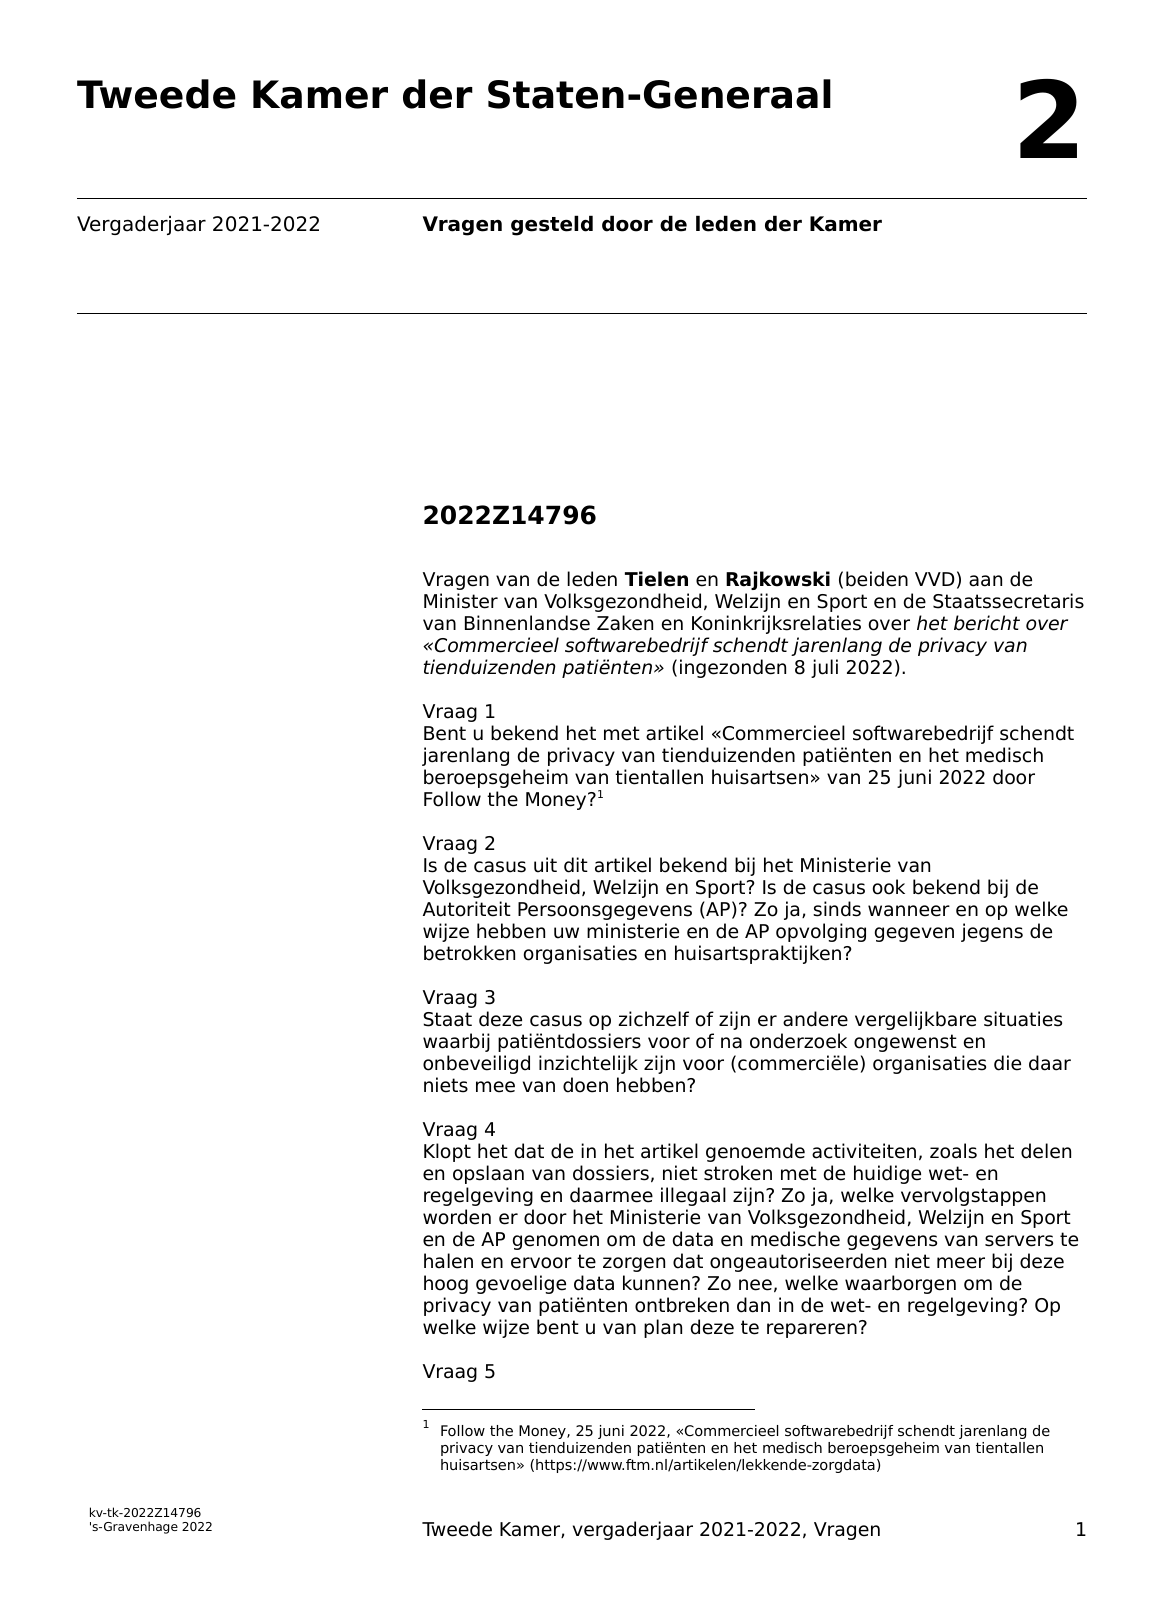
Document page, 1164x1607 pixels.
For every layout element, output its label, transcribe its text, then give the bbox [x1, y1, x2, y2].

text Follow the Money, 25 juni 2022, «Commercieel softwarebedrijf schendt jarenlang de privacy van tienduizenden patiënten en het medisch beroepsgeheim van tientallen huisartsen» (https://www.ftm.nl/artikelen/lekkende-zorgdata) [422, 1418, 1087, 1474]
text Bent u bekend het met artikel «Commercieel softwarebedrijf schendt jarenlang de privacy van tienduizenden patiënten en het medisch beroepsgeheim van tientallen huisartsen» van 25 juni 2022 door Follow the Money? [422, 723, 1087, 811]
table_cell Vragen gesteld door de leden der Kamer [422, 199, 1087, 313]
table_header 2 [886, 59, 1087, 198]
text 2022Z14796 [422, 501, 1087, 531]
text Is de casus uit dit artikel bekend bij het Ministerie van Volksgezondheid, Welzijn en Sport? Is de casus ook bekend bij de Autoriteit Persoonsgegevens (AP)? Zo ja, sinds wanneer en op welke wijze hebben uw ministerie en de AP opvolging gegeven jegens de betrokken organisaties en huisartspraktijken? [422, 855, 1087, 965]
text Vraag 2 [422, 833, 1087, 855]
text Vraag 5 [422, 1361, 1087, 1383]
text Vraag 3 [422, 987, 1087, 1009]
table_header Tweede Kamer der Staten-Generaal [77, 59, 886, 198]
table_cell Vergaderjaar 2021-2022 [77, 199, 422, 313]
text kv-tk-2022Z14796 [88, 1506, 323, 1520]
text Vragen van de leden Tielen en Rajkowski (beiden VVD) aan de Minister van Volksgezondheid, Welzijn en Sport en de Staatssecretaris van Binnenlandse Zaken en Koninkrijksrelaties over het bericht over «Commercieel softwarebedrijf schendt jarenlang de privacy van tienduizenden patiënten» (ingezonden 8 juli 2022). [422, 569, 1087, 679]
text Vraag 4 [422, 1119, 1087, 1141]
text 's-Gravenhage 2022 [88, 1520, 323, 1534]
text Klopt het dat de in het artikel genoemde activiteiten, zoals het delen en opslaan van dossiers, niet stroken met de huidige wet- en regelgeving en daarmee illegaal zijn? Zo ja, welke vervolgstappen worden er door het Ministerie van Volksgezondheid, Welzijn en Sport en de AP genomen om de data en medische gegevens van servers te halen en ervoor te zorgen dat ongeautoriseerden niet meer bij deze hoog gevoelige data kunnen? Zo nee, welke waarborgen om de privacy van patiënten ontbreken dan in de wet- en regelgeving? Op welke wijze bent u van plan deze te repareren? [422, 1141, 1087, 1339]
text Vraag 1 [422, 701, 1087, 723]
text Staat deze casus op zichzelf of zijn er andere vergelijkbare situaties waarbij patiëntdossiers voor of na onderzoek ongewenst en onbeveiligd inzichtelijk zijn voor (commerciële) organisaties die daar niets mee van doen hebben? [422, 1009, 1087, 1097]
